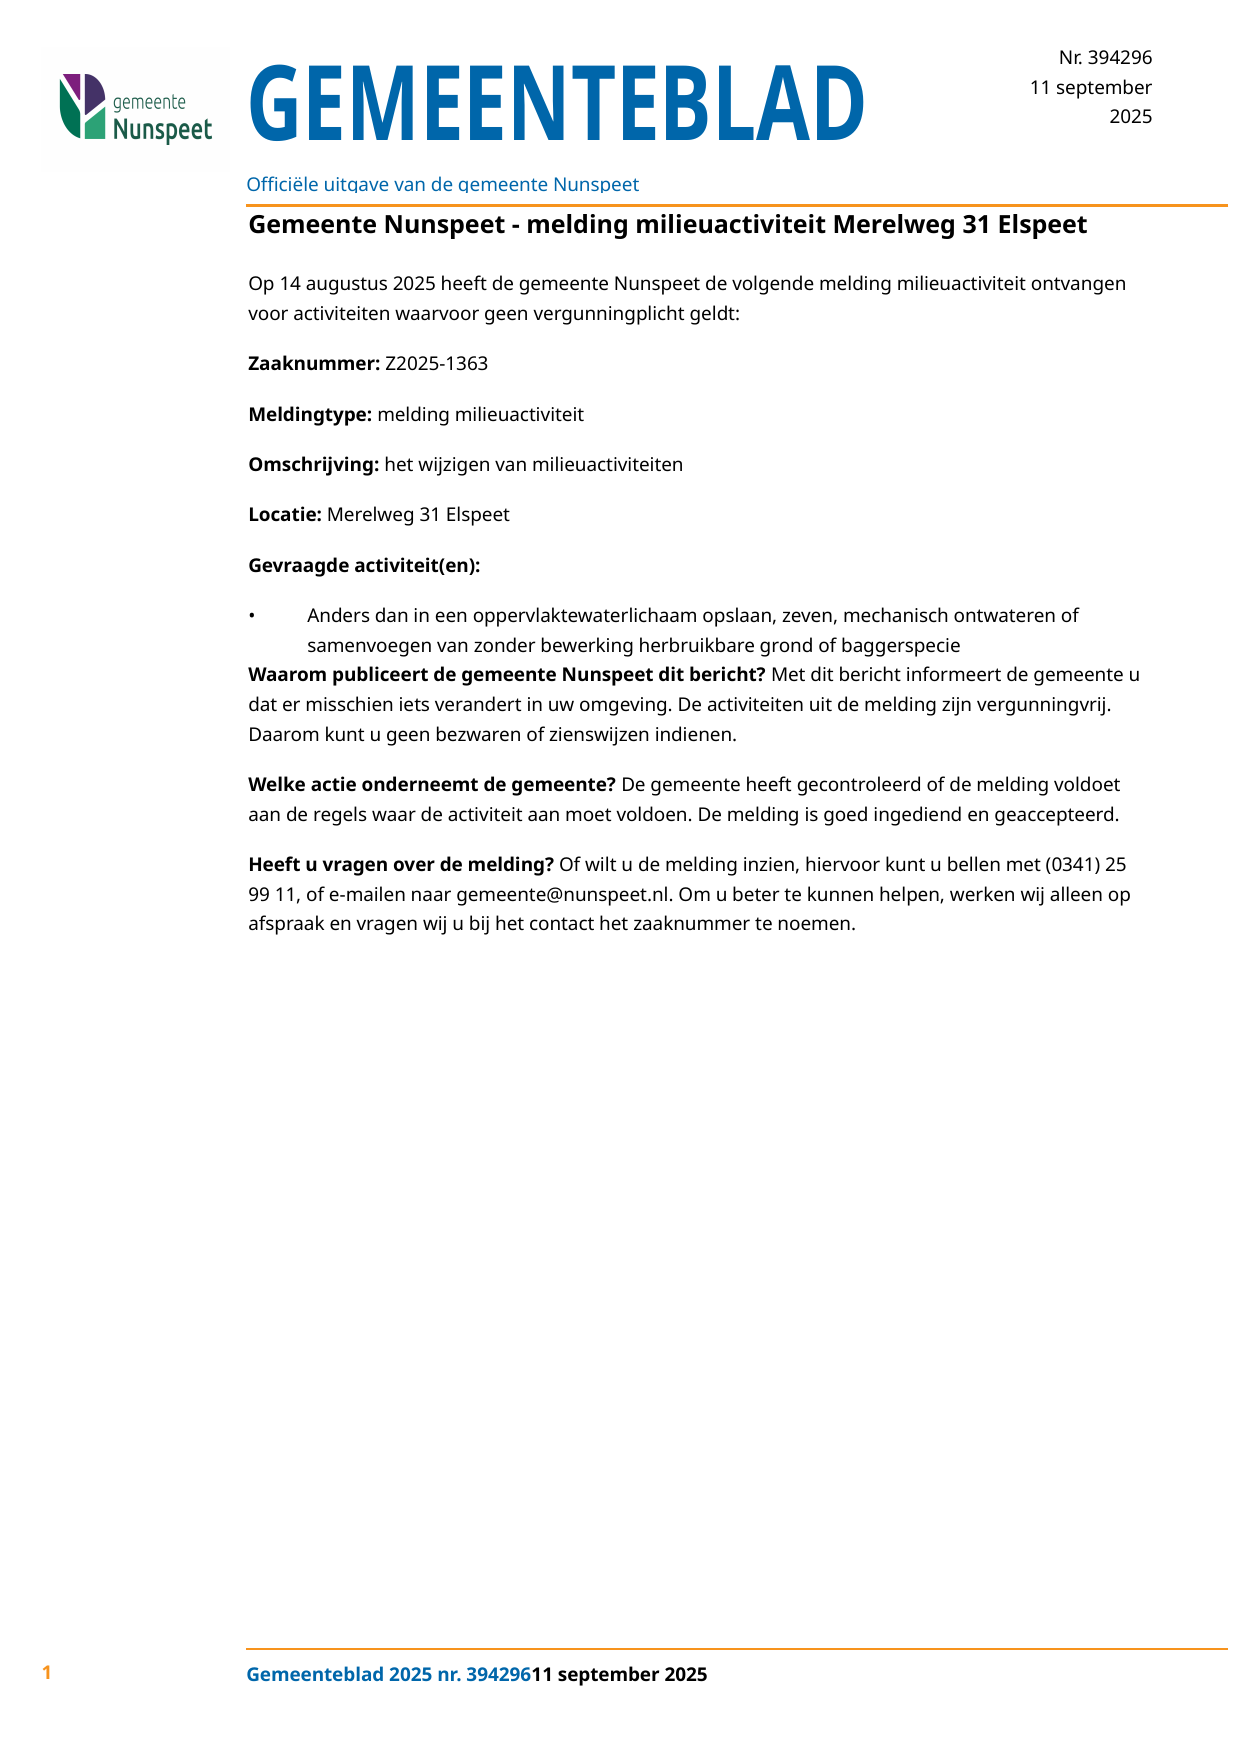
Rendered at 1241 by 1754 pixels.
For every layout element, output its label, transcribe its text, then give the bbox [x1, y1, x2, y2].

text Zaaknummer: Z2025-1363 [248, 350, 1152, 376]
picture [41, 47, 231, 172]
text Op 14 augustus 2025 heeft de gemeente Nunspeet de volgende melding milieuactiviteit ontvangen voor activiteiten waarvoor geen vergunningplicht geldt: [248, 270, 1152, 326]
text Locatie: Merelweg 31 Elspeet [248, 502, 1152, 527]
text Waarom publiceert de gemeente Nunspeet dit bericht? Met dit bericht informeert de gemeente u dat er misschien iets verandert in uw omgeving. De activiteiten uit de melding zijn vergunningvrij. Daarom kunt u geen bezwaren of zienswijzen indienen. [248, 662, 1152, 746]
text Gevraagde activiteit(en): [248, 552, 1152, 578]
text Meldingtype: melding milieuactiviteit [248, 401, 1152, 426]
list Anders dan in een oppervlaktewaterlichaam opslaan, zeven, mechanisch ontwateren of samenvoegen van zonder bewerking herbruikbare grond of baggerspecie [248, 602, 1152, 658]
text Gemeente Nunspeet - melding milieuactiviteit Merelweg 31 Elspeet [248, 207, 1152, 241]
text Heeft u vragen over de melding? Of wilt u de melding inzien, hiervoor kunt u bellen met (0341) 25 99 11, of e-mailen naar gemeente@nunspeet.nl. Om u beter te kunnen helpen, werken wij alleen op afspraak en vragen wij u bij het contact het zaaknummer te noemen. [248, 851, 1152, 936]
text Welke actie onderneemt de gemeente? De gemeente heeft gecontroleerd of de melding voldoet aan de regels waar de activiteit aan moet voldoen. De melding is goed ingediend en geaccepteerd. [248, 771, 1152, 826]
text Omschrijving: het wijzigen van milieuactiviteiten [248, 451, 1152, 477]
